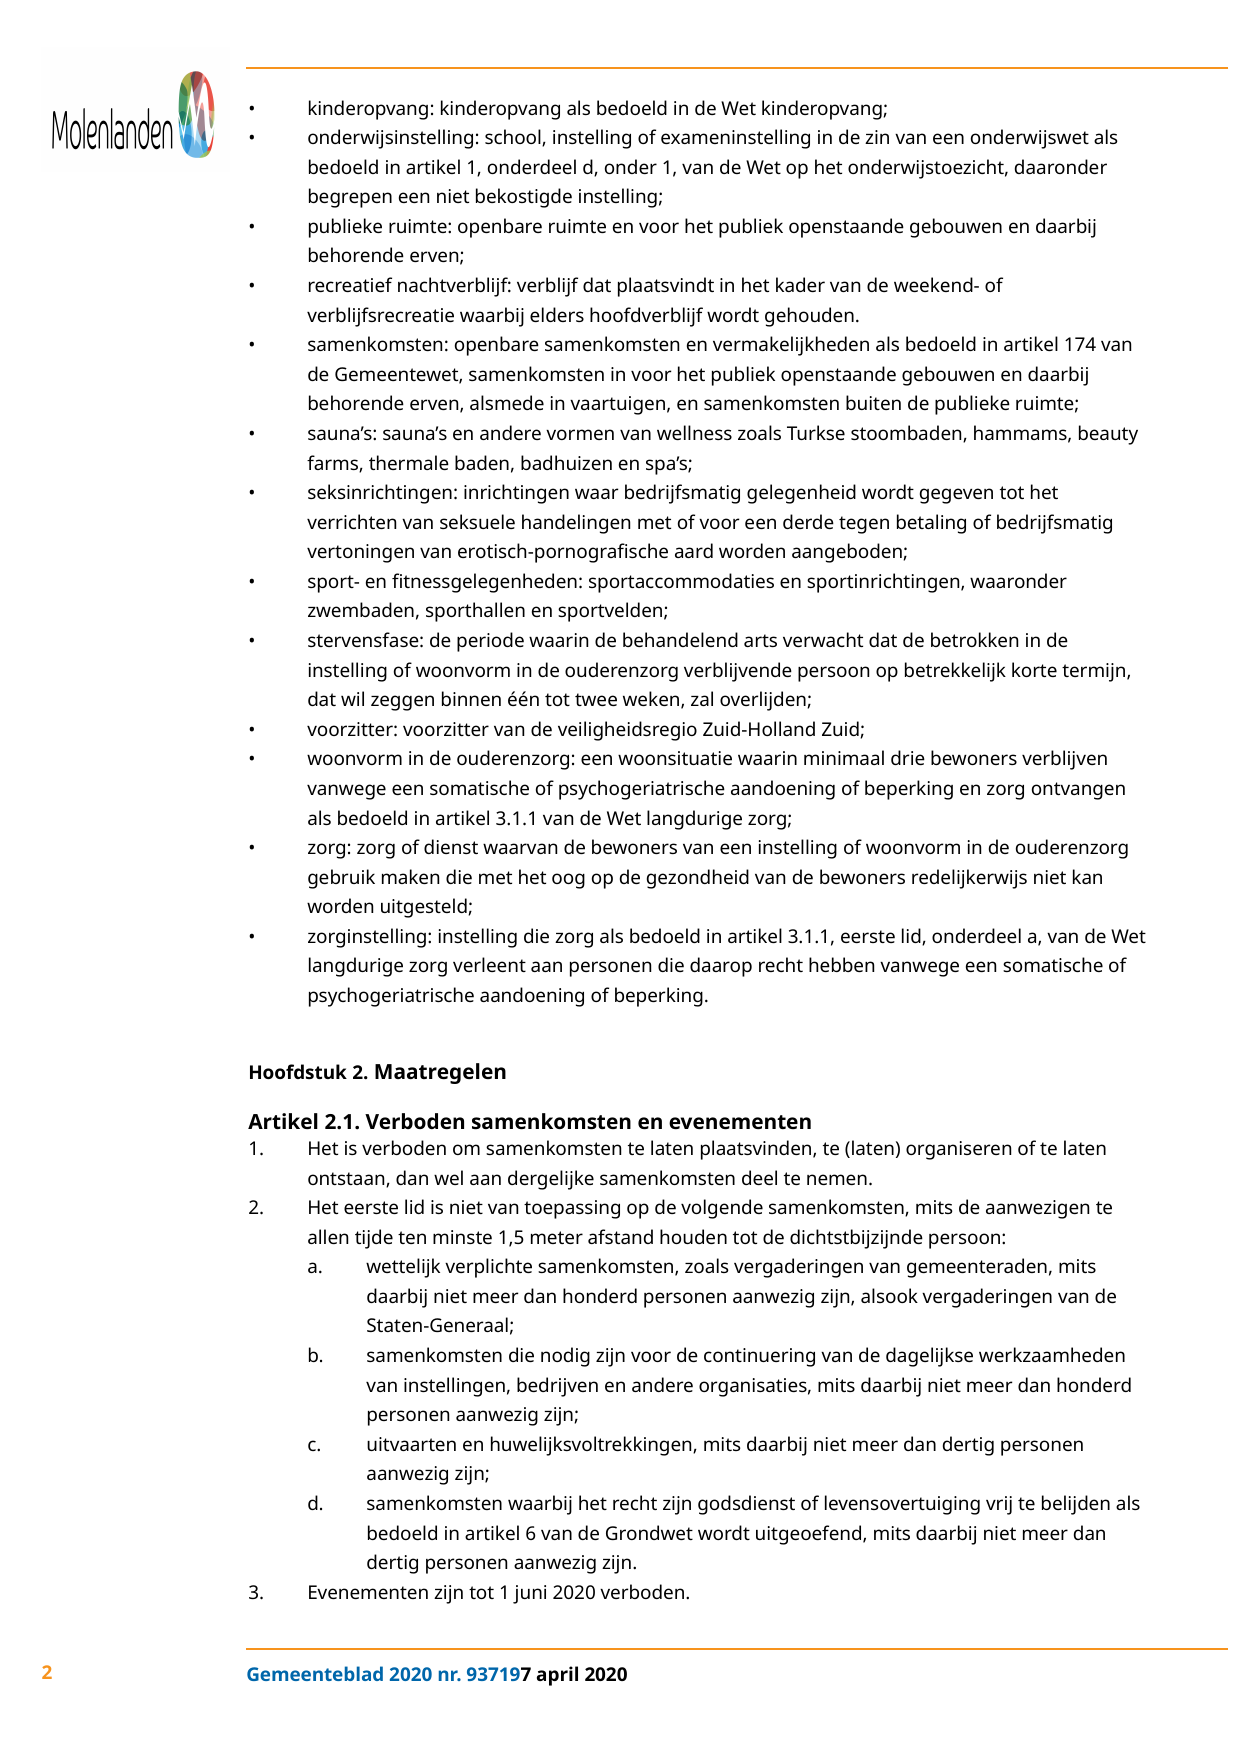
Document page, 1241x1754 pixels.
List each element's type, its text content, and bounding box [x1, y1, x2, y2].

list sauna’s: sauna’s en andere vormen van wellness zoals Turkse stoombaden, hammams, beauty farms, thermale baden, badhuizen en spa’s; [248, 420, 1152, 476]
list Het is verboden om samenkomsten te laten plaatsvinden, te (laten) organiseren of te laten ontstaan, dan wel aan dergelijke samenkomsten deel te nemen. [248, 1135, 1152, 1191]
list wettelijk verplichte samenkomsten, zoals vergaderingen van gemeenteraden, mits daarbij niet meer dan honderd personen aanwezig zijn, alsook vergaderingen van de Staten-Generaal; [307, 1253, 1152, 1338]
list kinderopvang: kinderopvang als bedoeld in de Wet kinderopvang; [248, 95, 1152, 121]
list publieke ruimte: openbare ruimte en voor het publiek openstaande gebouwen en daarbij behorende erven; [248, 213, 1152, 268]
list Evenementen zijn tot 1 juni 2020 verboden. [248, 1579, 1152, 1605]
text Artikel 2.1. Verboden samenkomsten en evenementen [248, 1107, 1152, 1135]
list uitvaarten en huwelijksvoltrekkingen, mits daarbij niet meer dan dertig personen aanwezig zijn; [307, 1431, 1152, 1486]
list voorzitter: voorzitter van de veiligheidsregio Zuid-Holland Zuid; [248, 716, 1152, 742]
list onderwijsinstelling: school, instelling of exameninstelling in de zin van een onderwijswet als bedoeld in artikel 1, onderdeel d, onder 1, van de Wet op het onderwijstoezicht, daaronder begrepen een niet bekostigde instelling; [248, 124, 1152, 209]
list zorg: zorg of dienst waarvan de bewoners van een instelling of woonvorm in de ouderenzorg gebruik maken die met het oog op de gezondheid van de bewoners redelijkerwijs niet kan worden uitgesteld; [248, 834, 1152, 919]
list Het eerste lid is niet van toepassing op de volgende samenkomsten, mits de aanwezigen te allen tijde ten minste 1,5 meter afstand houden tot de dichtstbijzijnde persoon: [248, 1194, 1152, 1250]
list samenkomsten waarbij het recht zijn godsdienst of levensovertuiging vrij te belijden als bedoeld in artikel 6 van de Grondwet wordt uitgeoefend, mits daarbij niet meer dan dertig personen aanwezig zijn. [307, 1490, 1152, 1575]
list zorginstelling: instelling die zorg als bedoeld in artikel 3.1.1, eerste lid, onderdeel a, van de Wet langdurige zorg verleent aan personen die daarop recht hebben vanwege een somatische of psychogeriatrische aandoening of beperking. [248, 923, 1152, 1008]
list seksinrichtingen: inrichtingen waar bedrijfsmatig gelegenheid wordt gegeven tot het verrichten van seksuele handelingen met of voor een derde tegen betaling of bedrijfsmatig vertoningen van erotisch-pornografische aard worden aangeboden; [248, 479, 1152, 564]
list sport- en fitnessgelegenheden: sportaccommodaties en sportinrichtingen, waaronder zwembaden, sporthallen en sportvelden; [248, 568, 1152, 623]
text Hoofdstuk 2. Maatregelen [248, 1057, 1152, 1086]
list samenkomsten die nodig zijn voor de continuering van de dagelijkse werkzaamheden van instellingen, bedrijven en andere organisaties, mits daarbij niet meer dan honderd personen aanwezig zijn; [307, 1342, 1152, 1427]
list woonvorm in de ouderenzorg: een woonsituatie waarin minimaal drie bewoners verblijven vanwege een somatische of psychogeriatrische aandoening of beperking en zorg ontvangen als bedoeld in artikel 3.1.1 van de Wet langdurige zorg; [248, 746, 1152, 831]
picture [41, 47, 231, 172]
list stervensfase: de periode waarin de behandelend arts verwacht dat de betrokken in de instelling of woonvorm in de ouderenzorg verblijvende persoon op betrekkelijk korte termijn, dat wil zeggen binnen één tot twee weken, zal overlijden; [248, 627, 1152, 712]
list samenkomsten: openbare samenkomsten en vermakelijkheden als bedoeld in artikel 174 van de Gemeentewet, samenkomsten in voor het publiek openstaande gebouwen en daarbij behorende erven, alsmede in vaartuigen, en samenkomsten buiten de publieke ruimte; [248, 331, 1152, 416]
list recreatief nachtverblijf: verblijf dat plaatsvindt in het kader van de weekend- of verblijfsrecreatie waarbij elders hoofdverblijf wordt gehouden. [248, 272, 1152, 328]
